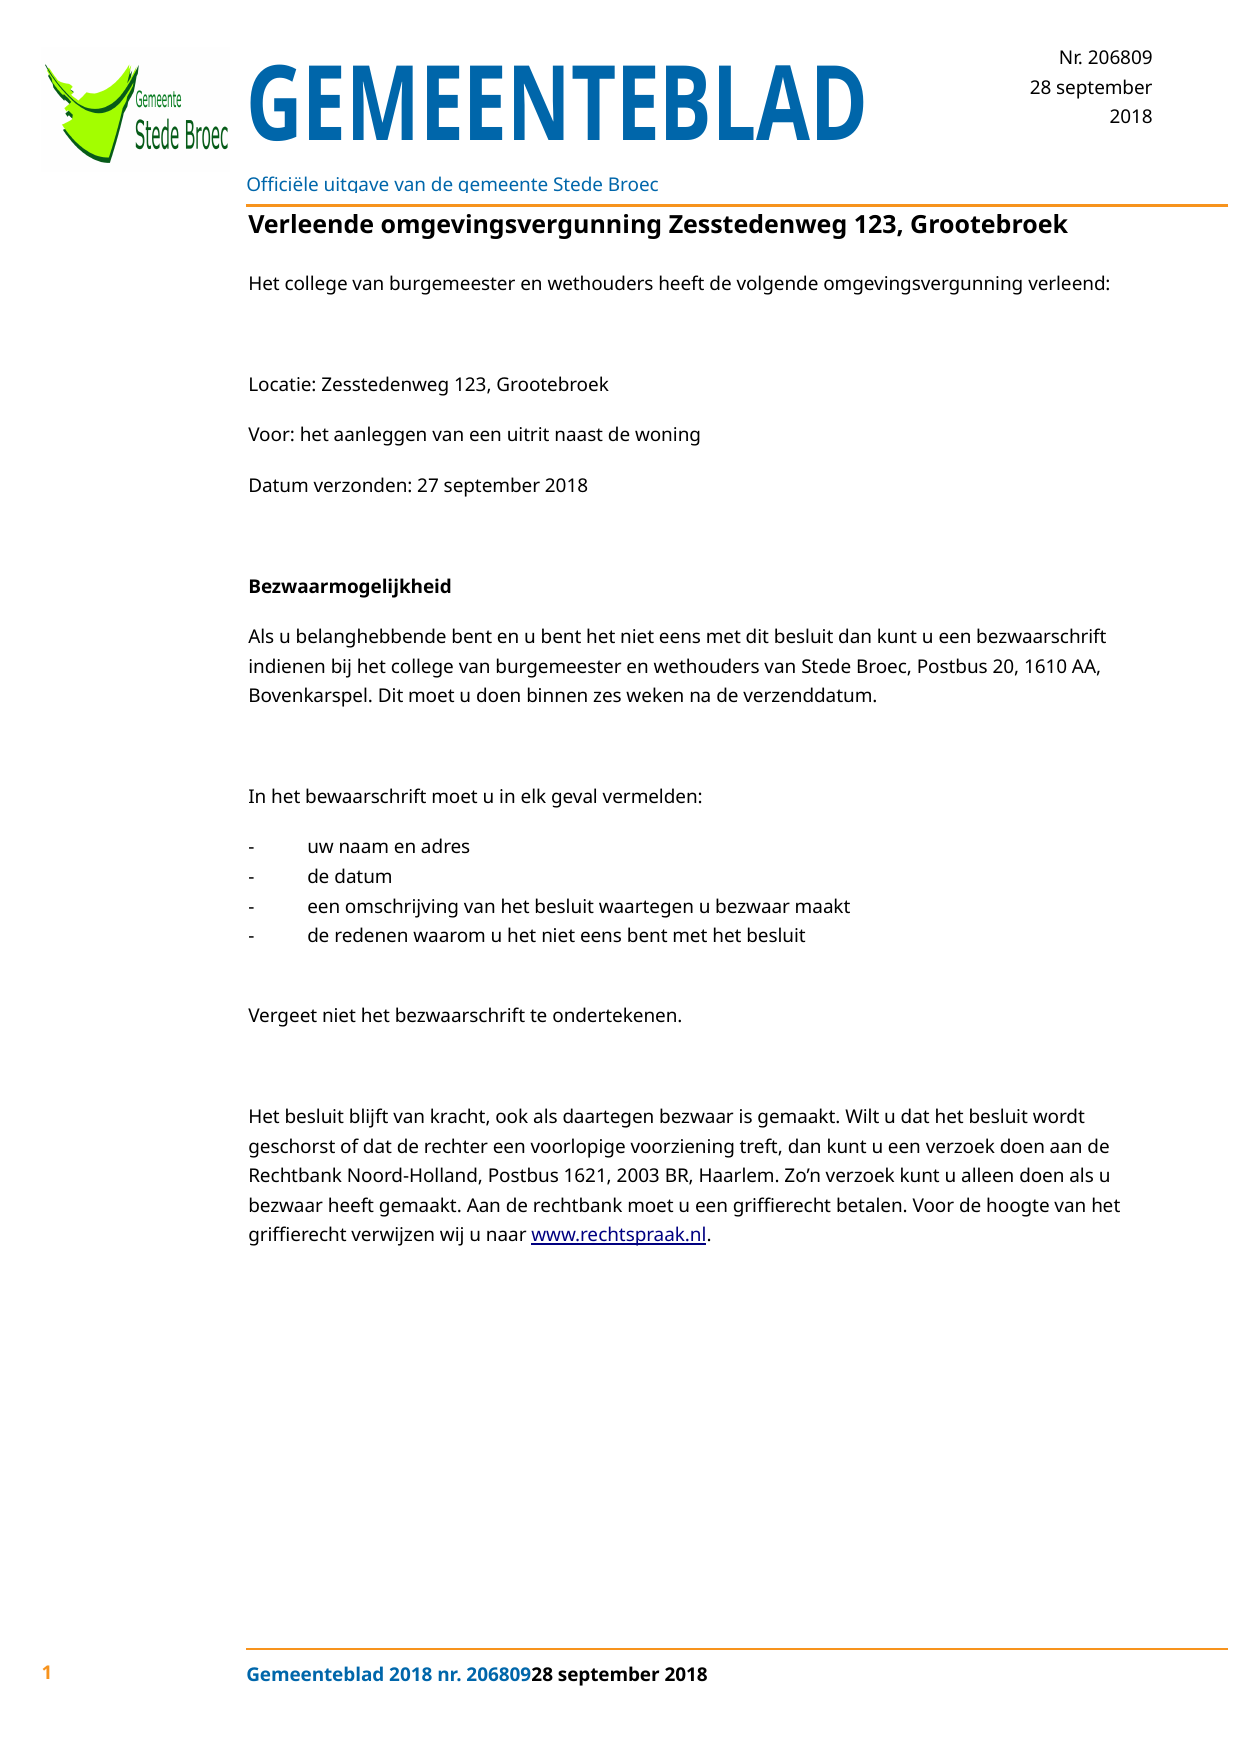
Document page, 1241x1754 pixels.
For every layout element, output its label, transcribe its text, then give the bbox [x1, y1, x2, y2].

list de datum [248, 863, 1152, 889]
list uw naam en adres [248, 834, 1152, 859]
picture [41, 47, 231, 172]
text Als u belanghebbende bent en u bent het niet eens met dit besluit dan kunt u een bezwaarschrift indienen bij het college van burgemeester en wethouders van Stede Broec, Postbus 20, 1610 AA, Bovenkarspel. Dit moet u doen binnen zes weken na de verzenddatum. [248, 623, 1152, 708]
text Het college van burgemeester en wethouders heeft de volgende omgevingsvergunning verleend: [248, 270, 1152, 296]
text Bezwaarmogelijkheid [248, 573, 1152, 598]
list de redenen waarom u het niet eens bent met het besluit [248, 922, 1152, 948]
text Vergeet niet het bezwaarschrift te ondertekenen. [248, 1002, 1152, 1028]
text Voor: het aanleggen van een uitrit naast de woning [248, 422, 1152, 447]
text Verleende omgevingsvergunning Zesstedenweg 123, Grootebroek [248, 207, 1152, 241]
text Locatie: Zesstedenweg 123, Grootebroek [248, 371, 1152, 397]
text Het besluit blijft van kracht, ook als daartegen bezwaar is gemaakt. Wilt u dat het besluit wordt geschorst of dat de rechter een voorlopige voorziening treft, dan kunt u een verzoek doen aan de Rechtbank Noord-Holland, Postbus 1621, 2003 BR, Haarlem. Zo’n verzoek kunt u alleen doen als u bezwaar heeft gemaakt. Aan de rechtbank moet u een griffierecht betalen. Voor de hoogte van het griffierecht verwijzen wij u naar www.rechtspraak.nl. [248, 1103, 1152, 1247]
list een omschrijving van het besluit waartegen u bezwaar maakt [248, 893, 1152, 918]
text In het bewaarschrift moet u in elk geval vermelden: [248, 783, 1152, 809]
text Datum verzonden: 27 september 2018 [248, 472, 1152, 498]
